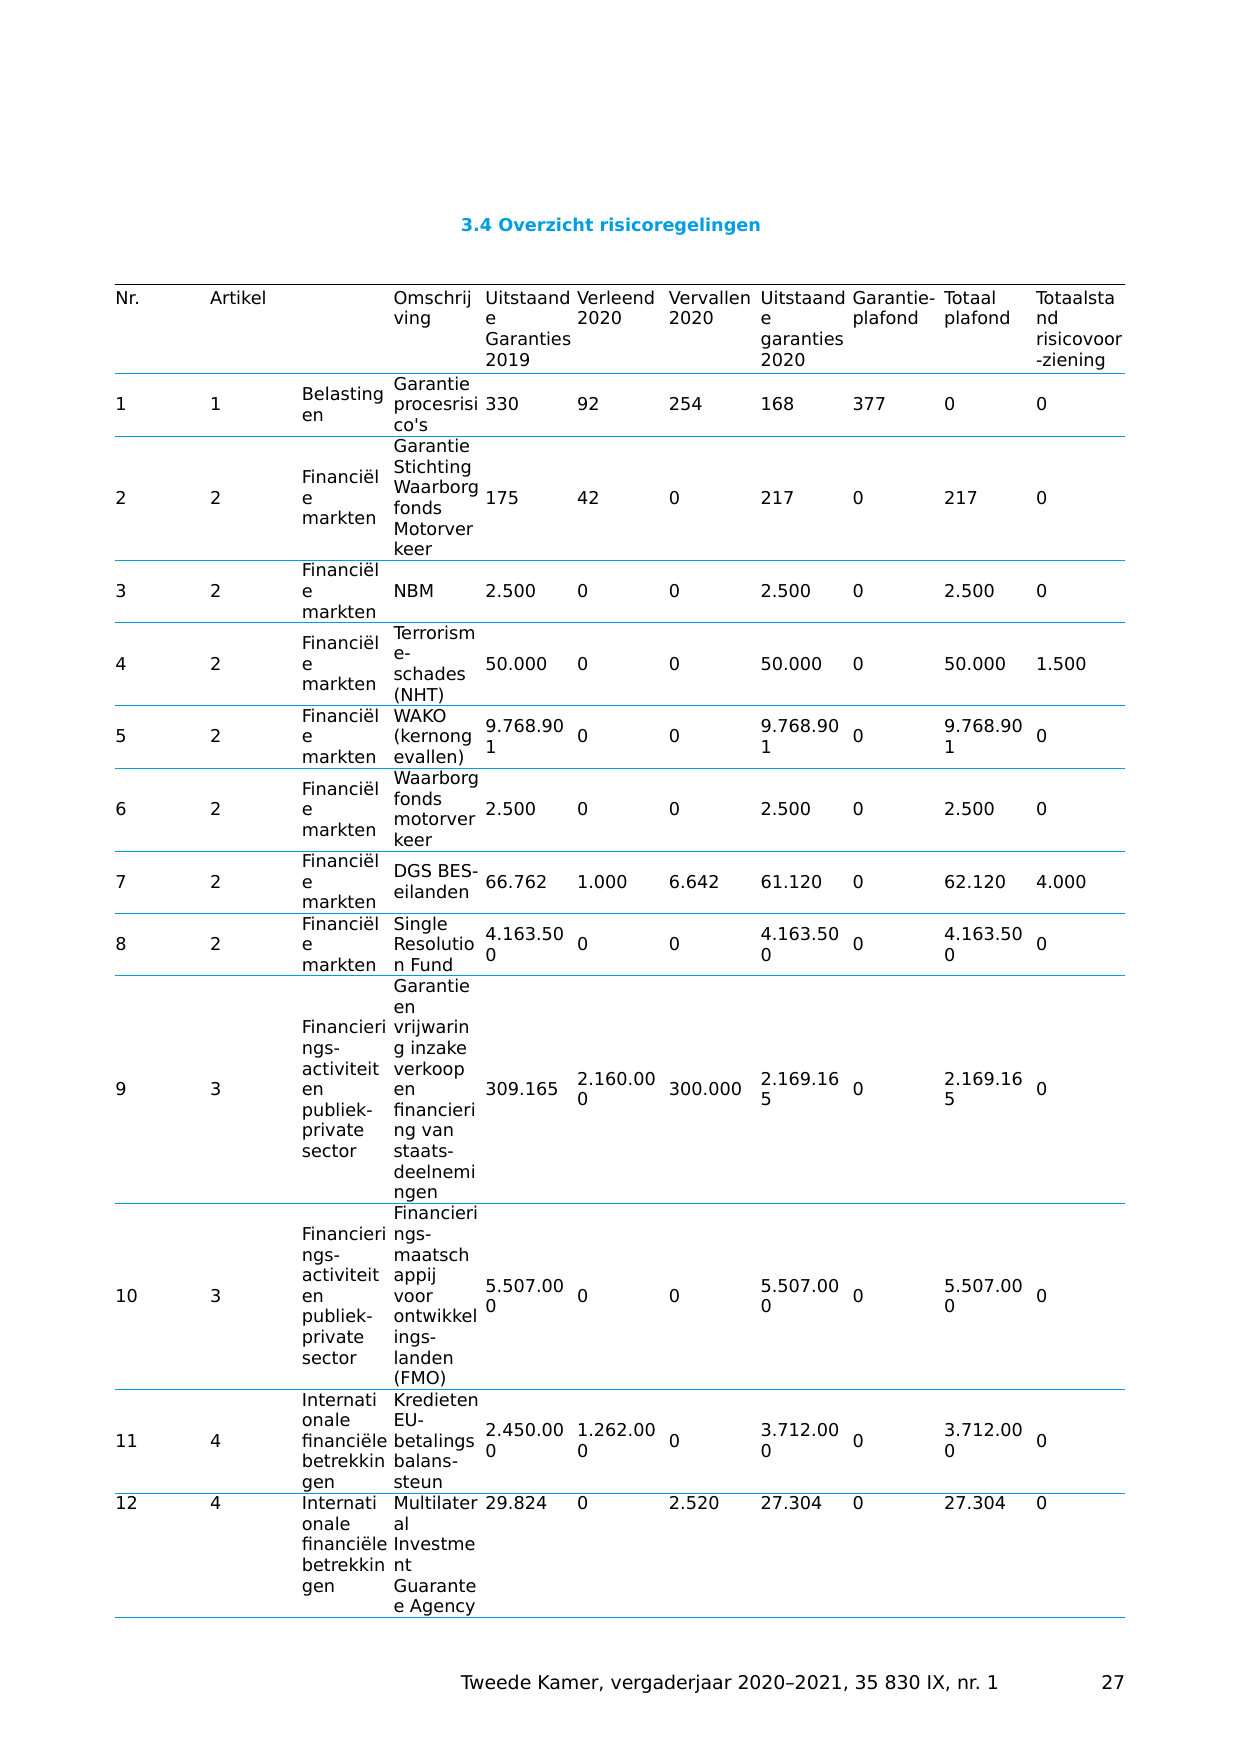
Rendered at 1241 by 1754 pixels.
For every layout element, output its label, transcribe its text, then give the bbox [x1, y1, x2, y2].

table_cell 2.169.165 [941, 976, 1033, 1203]
table_cell 0 [1033, 1494, 1125, 1617]
table_cell 50.000 [758, 623, 849, 705]
table_cell 3 [207, 1204, 299, 1389]
table_cell 4 [115, 623, 207, 705]
table_cell 0 [574, 561, 666, 622]
table_cell Terrorisme-schades (NHT) [390, 623, 482, 705]
table_cell 0 [574, 769, 666, 851]
table_cell 2.500 [758, 769, 849, 851]
table_cell 0 [1033, 561, 1125, 622]
table_cell Financiële markten [299, 623, 390, 705]
table_cell 0 [574, 1494, 666, 1617]
table_cell 217 [941, 437, 1033, 560]
table_cell 6.642 [666, 852, 757, 913]
table_cell 2 [207, 769, 299, 851]
table_cell Garantie-plafond [849, 285, 941, 373]
table_cell 0 [849, 623, 941, 705]
table_cell 50.000 [941, 623, 1033, 705]
table_cell 0 [666, 1390, 757, 1493]
table_cell 5.507.000 [482, 1204, 574, 1389]
table_cell 0 [1033, 976, 1125, 1203]
table_cell 0 [666, 1204, 757, 1389]
table_cell 7 [115, 852, 207, 913]
table_cell 0 [666, 769, 757, 851]
table_cell 2.500 [482, 561, 574, 622]
table_cell 2.450.000 [482, 1390, 574, 1493]
table_cell 5.507.000 [941, 1204, 1033, 1389]
table_cell 309.165 [482, 976, 574, 1203]
table_cell Multilateral Investment Guarantee Agency [390, 1494, 482, 1617]
table_cell Financierings-activiteiten publiek-private sector [299, 976, 390, 1203]
table_cell 2.500 [941, 769, 1033, 851]
table_cell Nr. [115, 285, 207, 373]
table_cell 254 [666, 374, 757, 436]
table_cell 2.500 [758, 561, 849, 622]
table_cell Garantie en vrijwaring inzake verkoop en financiering van staats-deelnemingen [390, 976, 482, 1203]
table_cell 2 [207, 706, 299, 768]
table_cell 66.762 [482, 852, 574, 913]
table_cell Totaal plafond [941, 285, 1033, 373]
table_cell Garantie procesrisico's [390, 374, 482, 436]
table_cell 2.520 [666, 1494, 757, 1617]
table_cell 6 [115, 769, 207, 851]
table_cell Uitstaande Garanties 2019 [482, 285, 574, 373]
table_cell Verleend 2020 [574, 285, 666, 373]
table_cell 0 [849, 852, 941, 913]
table_cell 0 [941, 374, 1033, 436]
table_cell Garantie Stichting Waarborgfonds Motorverkeer [390, 437, 482, 560]
table_cell Belastingen [299, 374, 390, 436]
table_cell 0 [574, 1204, 666, 1389]
table_cell [299, 285, 390, 373]
table_cell 1.262.000 [574, 1390, 666, 1493]
table_cell 2 [207, 623, 299, 705]
table_cell 0 [849, 1204, 941, 1389]
table_cell 0 [666, 914, 757, 975]
table_cell 2 [207, 437, 299, 560]
table_cell Single Resolution Fund [390, 914, 482, 975]
table_cell 8 [115, 914, 207, 975]
table_cell 4.163.500 [941, 914, 1033, 975]
table_cell 4.163.500 [758, 914, 849, 975]
table_cell Financierings-activiteiten publiek-private sector [299, 1204, 390, 1389]
table_cell 3.712.000 [941, 1390, 1033, 1493]
table_cell 9.768.901 [482, 706, 574, 768]
table_cell 61.120 [758, 852, 849, 913]
table_cell Waarborgfonds motorverkeer [390, 769, 482, 851]
table_cell Kredieten EU-betalingsbalans-steun [390, 1390, 482, 1493]
table_cell 27.304 [758, 1494, 849, 1617]
table_cell 3.712.000 [758, 1390, 849, 1493]
table_cell 3 [207, 976, 299, 1203]
table_cell 1.500 [1033, 623, 1125, 705]
table_cell 0 [849, 914, 941, 975]
table_cell 2 [207, 852, 299, 913]
table_cell Internationale financiële betrekkingen [299, 1390, 390, 1493]
table_cell 92 [574, 374, 666, 436]
table_cell 2.500 [941, 561, 1033, 622]
table_cell 2 [207, 914, 299, 975]
table_cell 1 [207, 374, 299, 436]
table_cell 0 [849, 437, 941, 560]
table_cell 0 [1033, 374, 1125, 436]
table_cell 62.120 [941, 852, 1033, 913]
table_cell 0 [1033, 1390, 1125, 1493]
table_cell 29.824 [482, 1494, 574, 1617]
table_cell 0 [666, 437, 757, 560]
table_cell Financierings-maatschappij voor ontwikkelings-landen (FMO) [390, 1204, 482, 1389]
table_cell NBM [390, 561, 482, 622]
table_cell Artikel [207, 285, 299, 373]
table_cell 0 [574, 914, 666, 975]
table_cell 0 [1033, 769, 1125, 851]
table_cell 50.000 [482, 623, 574, 705]
table_cell 3 [115, 561, 207, 622]
table_cell Financiële markten [299, 852, 390, 913]
table_cell 2.160.000 [574, 976, 666, 1203]
table_cell 0 [849, 976, 941, 1203]
table_cell 1.000 [574, 852, 666, 913]
table_cell Vervallen 2020 [666, 285, 757, 373]
table_cell 1 [115, 374, 207, 436]
table_cell 9.768.901 [941, 706, 1033, 768]
title 3.4 Overzicht risicoregelingen [461, 213, 1125, 236]
table_cell 2.500 [482, 769, 574, 851]
table_cell 11 [115, 1390, 207, 1493]
table_cell 2.169.165 [758, 976, 849, 1203]
table_cell 12 [115, 1494, 207, 1617]
table_cell 0 [1033, 1204, 1125, 1389]
table_cell Totaalstand risicovoor-ziening [1033, 285, 1125, 373]
table_cell 5.507.000 [758, 1204, 849, 1389]
table_cell Financiële markten [299, 769, 390, 851]
table_cell 0 [574, 623, 666, 705]
table_cell 168 [758, 374, 849, 436]
table_cell 0 [849, 769, 941, 851]
table_cell 0 [849, 561, 941, 622]
table_header Tabel 5 Overzicht verstrekte garanties (bedragen x € 1.000) [115, 259, 1125, 284]
table_cell DGS BES-eilanden [390, 852, 482, 913]
table_cell 27.304 [941, 1494, 1033, 1617]
table_cell 0 [849, 706, 941, 768]
table_cell Financiële markten [299, 437, 390, 560]
table_cell 377 [849, 374, 941, 436]
table_cell 4.163.500 [482, 914, 574, 975]
table_cell Financiële markten [299, 706, 390, 768]
table_cell 300.000 [666, 976, 757, 1203]
table_cell Financiële markten [299, 561, 390, 622]
table_cell Omschrijving [390, 285, 482, 373]
table_cell 0 [666, 706, 757, 768]
table_cell 4 [207, 1494, 299, 1617]
table_cell 9.768.901 [758, 706, 849, 768]
table_cell 5 [115, 706, 207, 768]
table_cell 0 [574, 706, 666, 768]
table_cell 0 [1033, 437, 1125, 560]
table_cell Financiële markten [299, 914, 390, 975]
table_cell 0 [849, 1494, 941, 1617]
table_cell 0 [849, 1390, 941, 1493]
table_cell 42 [574, 437, 666, 560]
table_cell 217 [758, 437, 849, 560]
table_cell 0 [1033, 914, 1125, 975]
table_cell 330 [482, 374, 574, 436]
table_cell 10 [115, 1204, 207, 1389]
table_cell 4 [207, 1390, 299, 1493]
table_cell 0 [1033, 706, 1125, 768]
table_cell Uitstaande garanties 2020 [758, 285, 849, 373]
table_cell Internationale financiële betrekkingen [299, 1494, 390, 1617]
table_cell 175 [482, 437, 574, 560]
table_cell 2 [207, 561, 299, 622]
table_cell WAKO (kernongevallen) [390, 706, 482, 768]
table_cell 0 [666, 623, 757, 705]
table_cell 0 [666, 561, 757, 622]
table_cell 2 [115, 437, 207, 560]
table_cell 4.000 [1033, 852, 1125, 913]
table_cell 9 [115, 976, 207, 1203]
